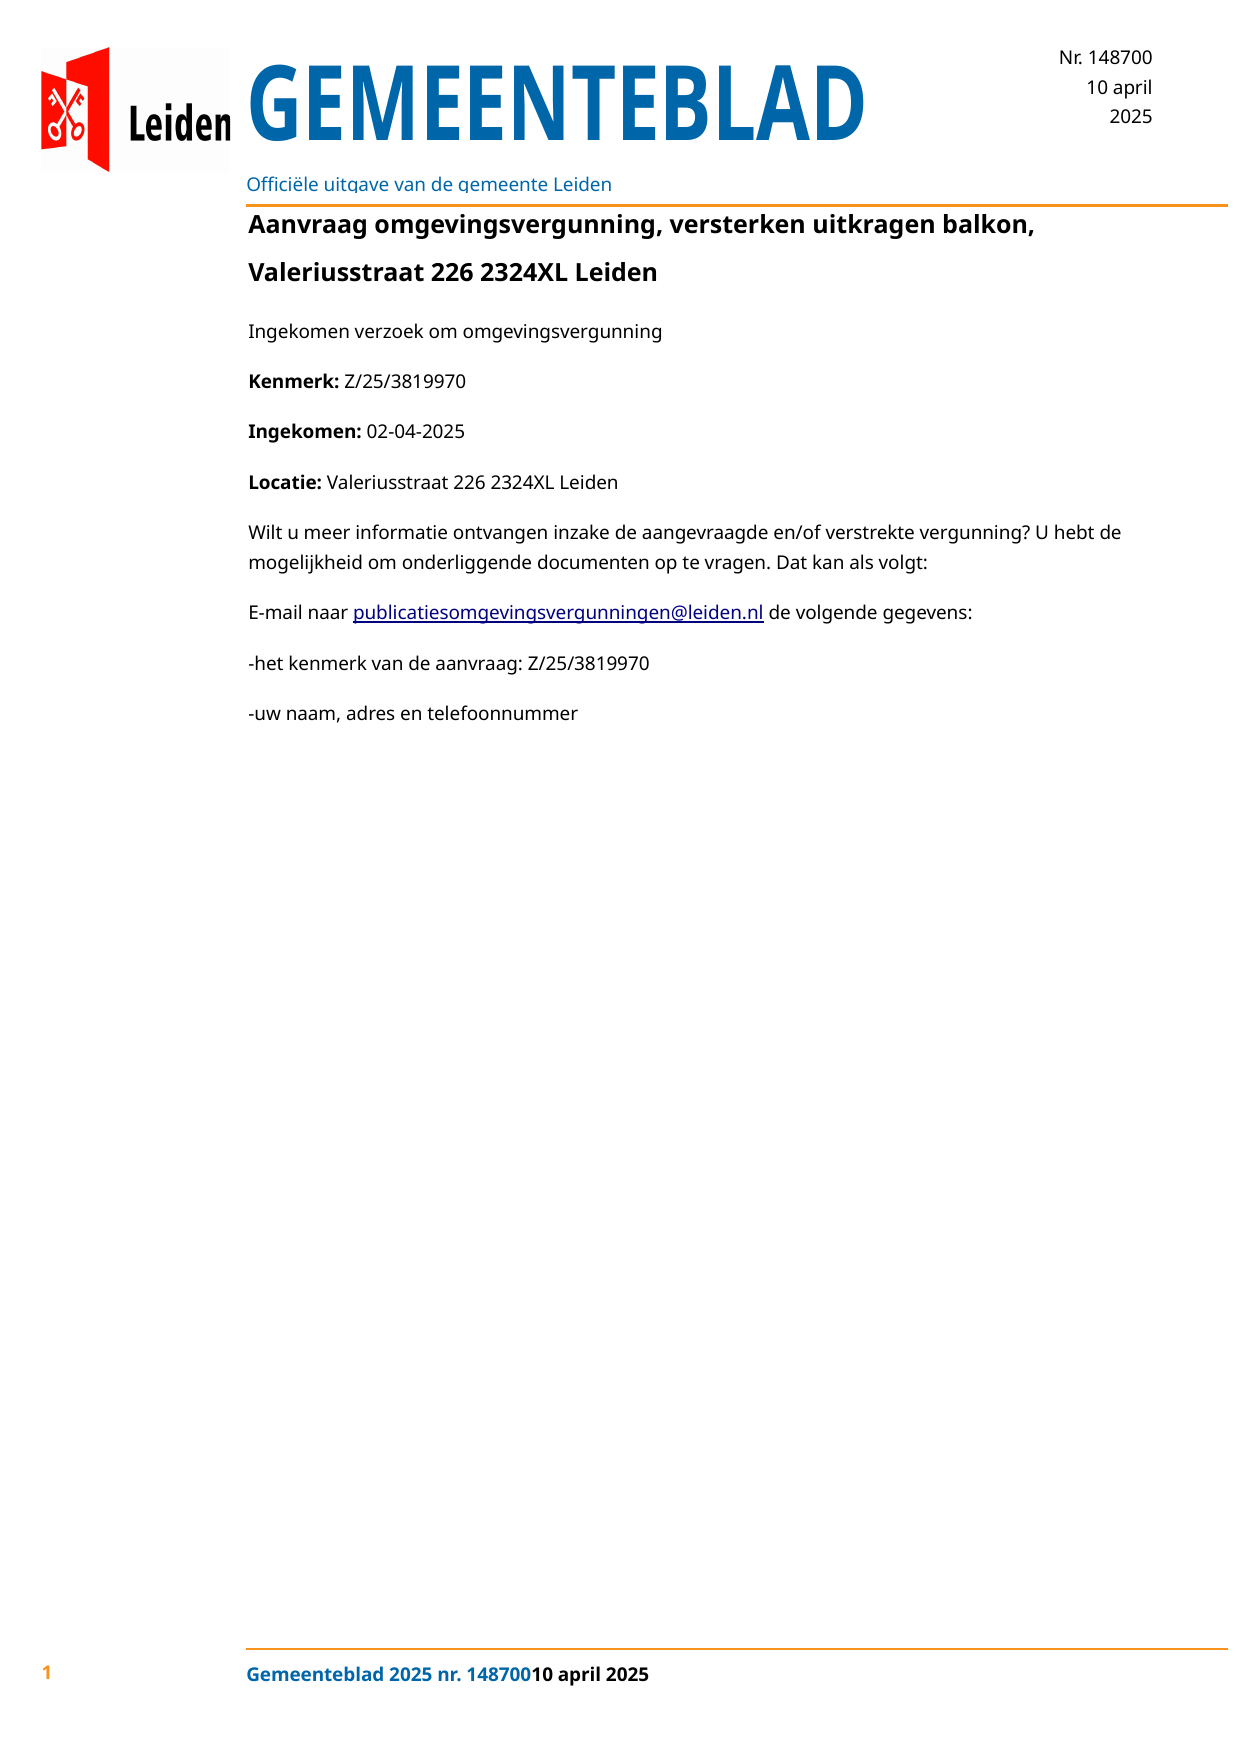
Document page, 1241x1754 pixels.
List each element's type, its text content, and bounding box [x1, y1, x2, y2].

text Ingekomen verzoek om omgevingsvergunning [248, 318, 1152, 344]
text E-mail naar publicatiesomgevingsvergunningen@leiden.nl de volgende gegevens: [248, 599, 1152, 625]
text Kenmerk: Z/25/3819970 [248, 368, 1152, 394]
text Ingekomen: 02-04-2025 [248, 419, 1152, 444]
text Wilt u meer informatie ontvangen inzake de aangevraagde en/of verstrekte vergunning? U hebt de mogelijkheid om onderliggende documenten op te vragen. Dat kan als volgt: [248, 519, 1152, 575]
text Locatie: Valeriusstraat 226 2324XL Leiden [248, 469, 1152, 495]
text Aanvraag omgevingsvergunning, versterken uitkragen balkon, Valeriusstraat 226 2324XL Leiden [248, 207, 1152, 288]
text -het kenmerk van de aanvraag: Z/25/3819970 [248, 650, 1152, 676]
picture [41, 47, 231, 172]
text -uw naam, adres en telefoonnummer [248, 700, 1152, 726]
